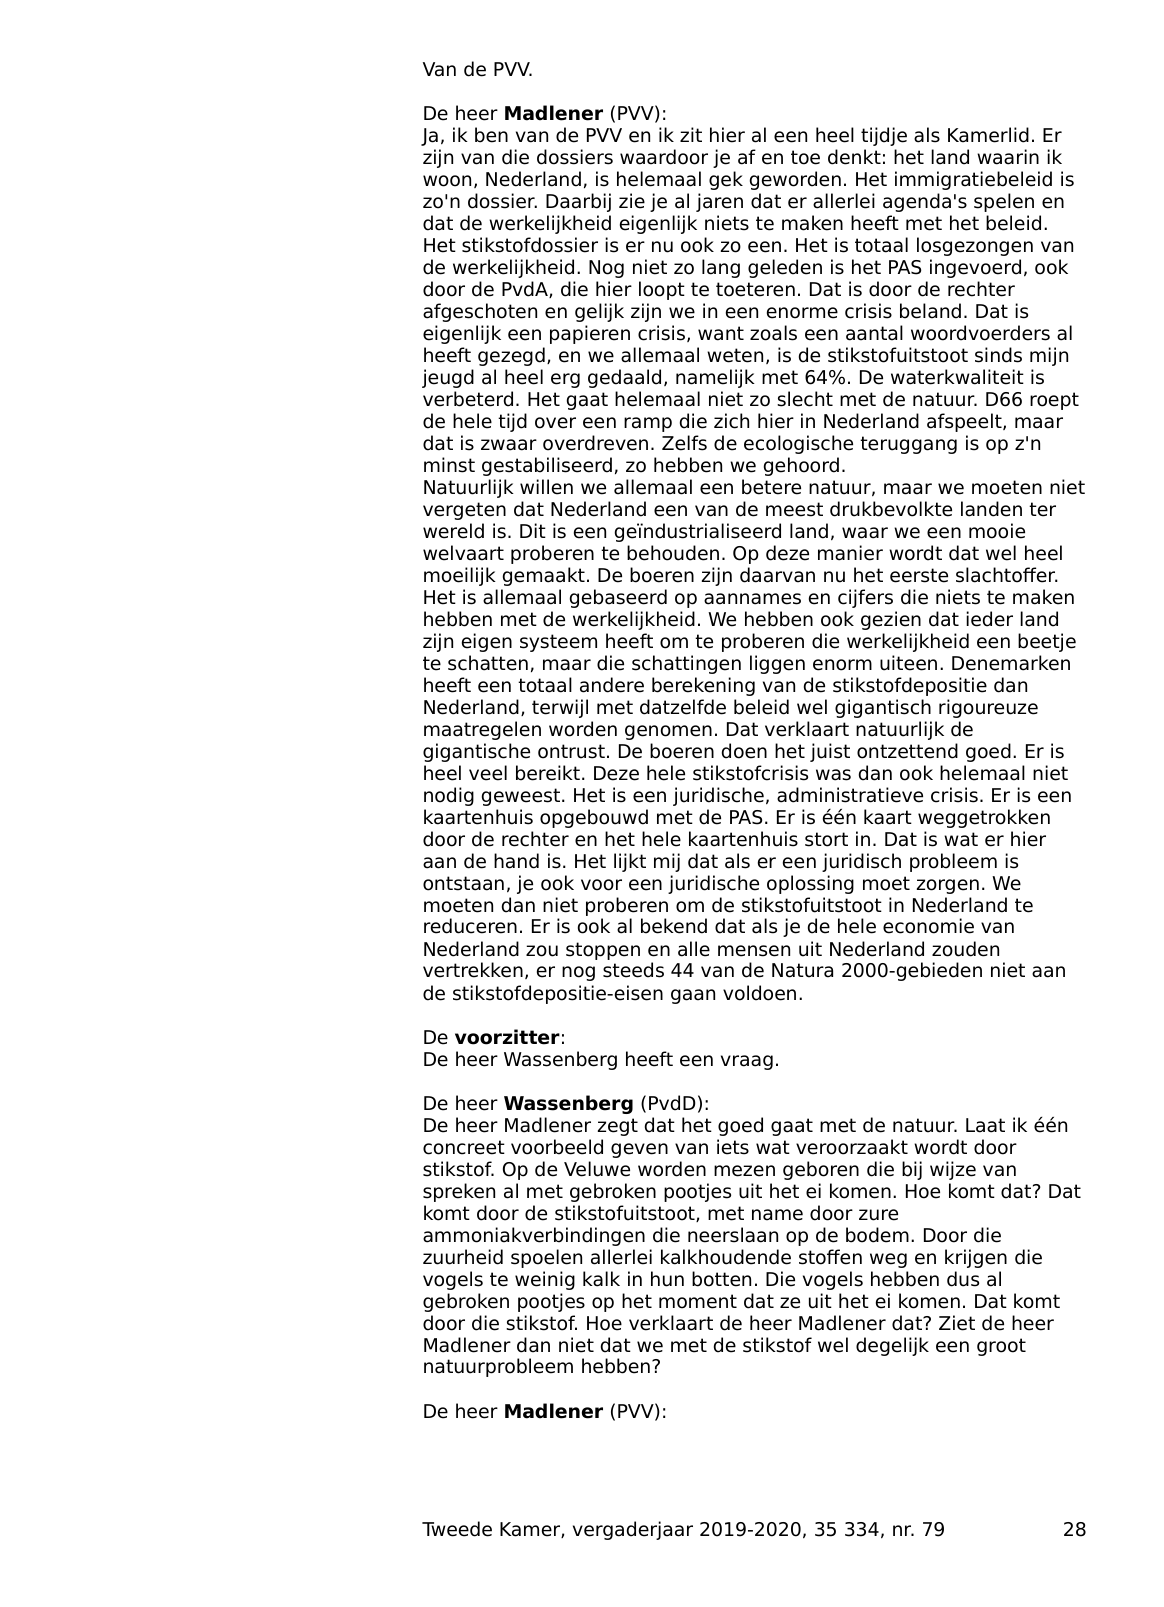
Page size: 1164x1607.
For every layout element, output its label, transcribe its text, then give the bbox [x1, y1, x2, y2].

text De heer Madlener (PVV): [422, 1401, 1087, 1423]
text De heer Wassenberg heeft een vraag. [422, 1048, 1087, 1071]
text Van de PVV. [422, 59, 1087, 81]
text De heer Madlener zegt dat het goed gaat met de natuur. Laat ik één concreet voorbeeld geven van iets wat veroorzaakt wordt door stikstof. Op de Veluwe worden mezen geboren die bij wijze van spreken al met gebroken pootjes uit het ei komen. Hoe komt dat? Dat komt door de stikstofuitstoot, met name door zure ammoniakverbindingen die neerslaan op de bodem. Door die zuurheid spoelen allerlei kalkhoudende stoffen weg en krijgen die vogels te weinig kalk in hun botten. Die vogels hebben dus al gebroken pootjes op het moment dat ze uit het ei komen. Dat komt door die stikstof. Hoe verklaart de heer Madlener dat? Ziet de heer Madlener dan niet dat we met de stikstof wel degelijk een groot natuurprobleem hebben? [422, 1115, 1087, 1378]
text De heer Wassenberg (PvdD): [422, 1093, 1087, 1115]
text Natuurlijk willen we allemaal een betere natuur, maar we moeten niet vergeten dat Nederland een van de meest drukbevolkte landen ter wereld is. Dit is een geïndustrialiseerd land, waar we een mooie welvaart proberen te behouden. Op deze manier wordt dat wel heel moeilijk gemaakt. De boeren zijn daarvan nu het eerste slachtoffer. Het is allemaal gebaseerd op aannames en cijfers die niets te maken hebben met de werkelijkheid. We hebben ook gezien dat ieder land zijn eigen systeem heeft om te proberen die werkelijkheid een beetje te schatten, maar die schattingen liggen enorm uiteen. Denemarken heeft een totaal andere berekening van de stikstofdepositie dan Nederland, terwijl met datzelfde beleid wel gigantisch rigoureuze maatregelen worden genomen. Dat verklaart natuurlijk de gigantische ontrust. De boeren doen het juist ontzettend goed. Er is heel veel bereikt. Deze hele stikstofcrisis was dan ook helemaal niet nodig geweest. Het is een juridische, administratieve crisis. Er is een kaartenhuis opgebouwd met de PAS. Er is één kaart weggetrokken door de rechter en het hele kaartenhuis stort in. Dat is wat er hier aan de hand is. Het lijkt mij dat als er een juridisch probleem is ontstaan, je ook voor een juridische oplossing moet zorgen. We moeten dan niet proberen om de stikstofuitstoot in Nederland te reduceren. Er is ook al bekend dat als je de hele economie van Nederland zou stoppen en alle mensen uit Nederland zouden vertrekken, er nog steeds 44 van de Natura 2000-gebieden niet aan de stikstofdepositie-eisen gaan voldoen. [422, 477, 1087, 1004]
text Ja, ik ben van de PVV en ik zit hier al een heel tijdje als Kamerlid. Er zijn van die dossiers waardoor je af en toe denkt: het land waarin ik woon, Nederland, is helemaal gek geworden. Het immigratiebeleid is zo'n dossier. Daarbij zie je al jaren dat er allerlei agenda's spelen en dat de werkelijkheid eigenlijk niets te maken heeft met het beleid. Het stikstofdossier is er nu ook zo een. Het is totaal losgezongen van de werkelijkheid. Nog niet zo lang geleden is het PAS ingevoerd, ook door de PvdA, die hier loopt te toeteren. Dat is door de rechter afgeschoten en gelijk zijn we in een enorme crisis beland. Dat is eigenlijk een papieren crisis, want zoals een aantal woordvoerders al heeft gezegd, en we allemaal weten, is de stikstofuitstoot sinds mijn jeugd al heel erg gedaald, namelijk met 64%. De waterkwaliteit is verbeterd. Het gaat helemaal niet zo slecht met de natuur. D66 roept de hele tijd over een ramp die zich hier in Nederland afspeelt, maar dat is zwaar overdreven. Zelfs de ecologische teruggang is op z'n minst gestabiliseerd, zo hebben we gehoord. [422, 125, 1087, 477]
text De heer Madlener (PVV): [422, 103, 1087, 125]
text De voorzitter: [422, 1027, 1087, 1048]
